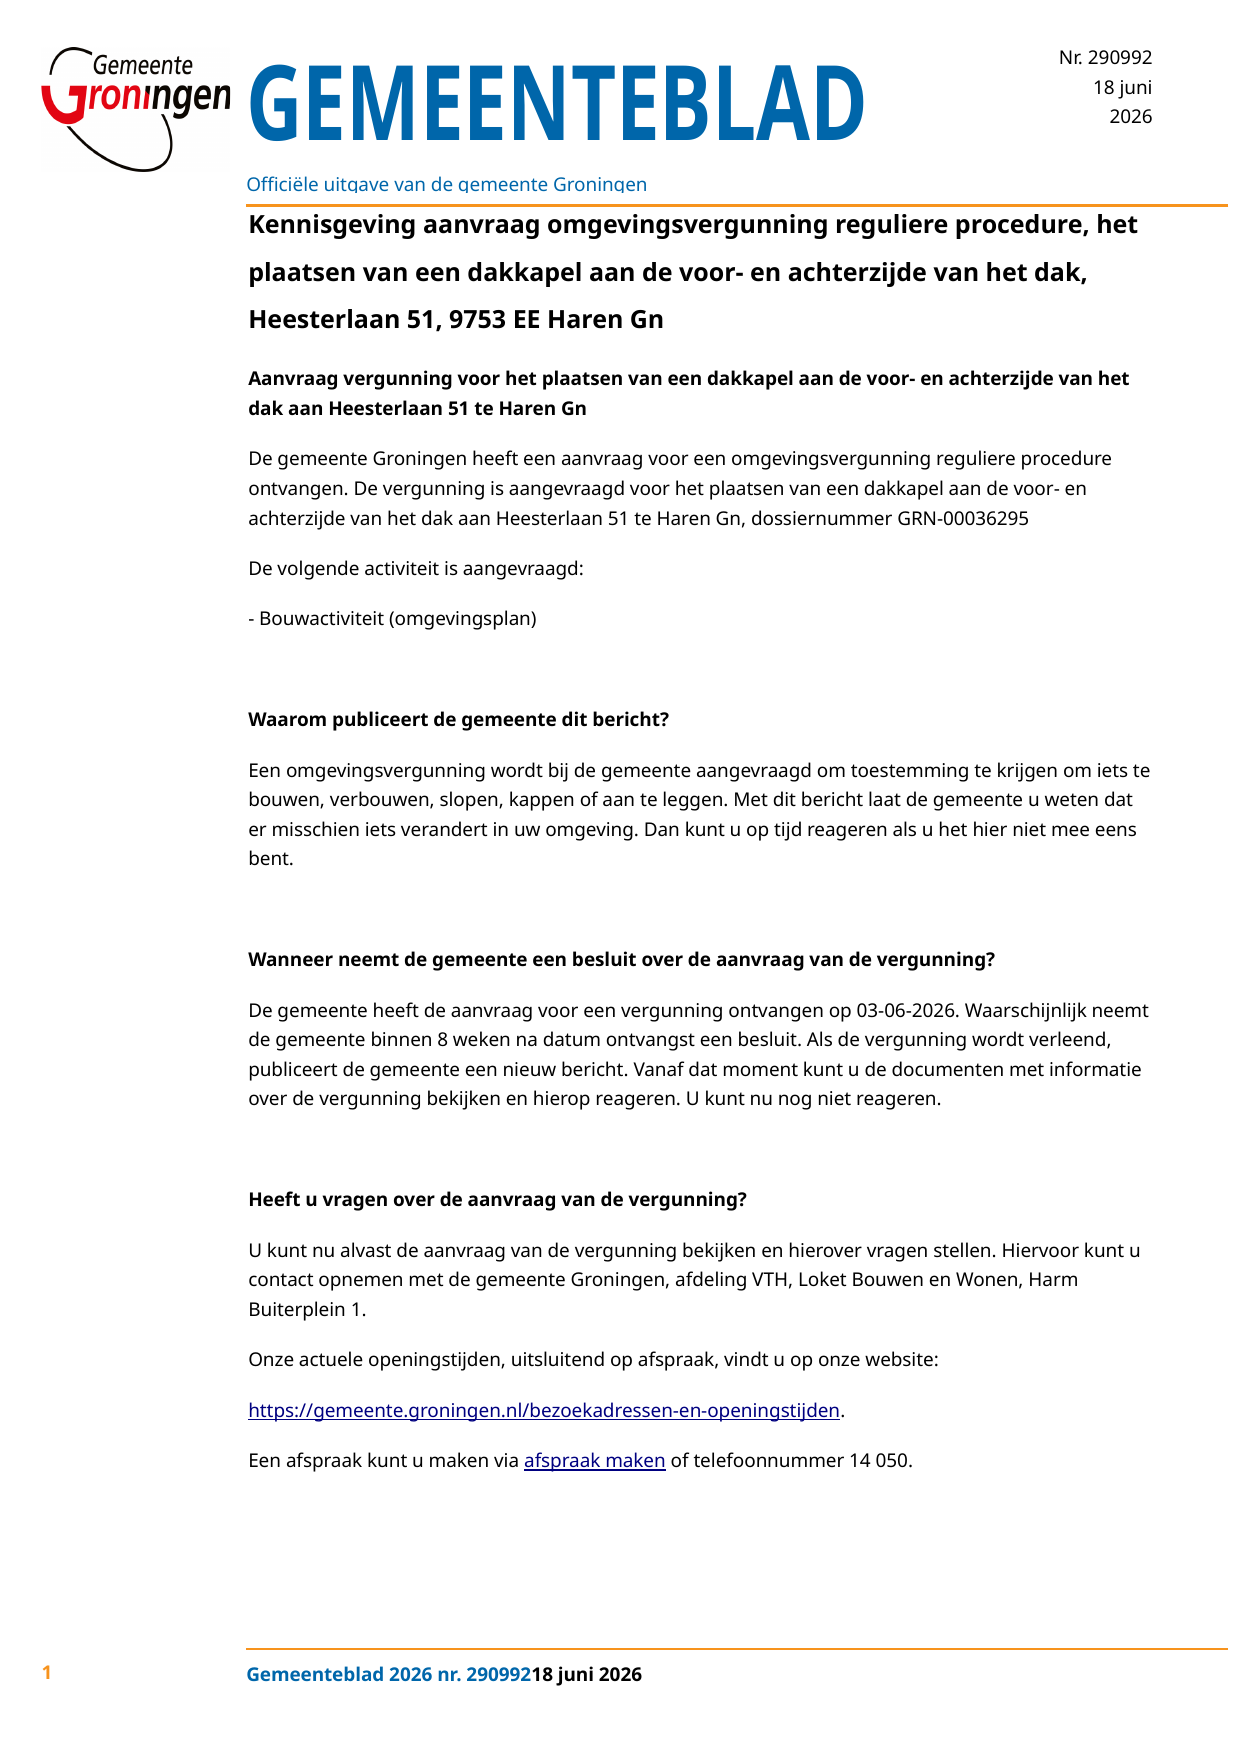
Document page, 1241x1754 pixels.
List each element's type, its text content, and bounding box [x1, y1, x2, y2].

picture [41, 47, 231, 172]
text Een afspraak kunt u maken via afspraak maken of telefoonnummer 14 050. [248, 1447, 1152, 1473]
text Heeft u vragen over de aanvraag van de vergunning? [248, 1186, 1152, 1212]
text Onze actuele openingstijden, uitsluitend op afspraak, vindt u op onze website: [248, 1346, 1152, 1372]
text Een omgevingsvergunning wordt bij de gemeente aangevraagd om toestemming te krijgen om iets te bouwen, verbouwen, slopen, kappen of aan te leggen. Met dit bericht laat de gemeente u weten dat er misschien iets verandert in uw omgeving. Dan kunt u op tijd reageren als u het hier niet mee eens bent. [248, 757, 1152, 871]
text Waarom publiceert de gemeente dit bericht? [248, 706, 1152, 732]
text De gemeente heeft de aanvraag voor een vergunning ontvangen op 03-06-2026. Waarschijnlijk neemt de gemeente binnen 8 weken na datum ontvangst een besluit. Als de vergunning wordt verleend, publiceert de gemeente een nieuw bericht. Vanaf dat moment kunt u de documenten met informatie over de vergunning bekijken en hierop reageren. U kunt nu nog niet reageren. [248, 997, 1152, 1111]
text https://gemeente.groningen.nl/bezoekadressen-en-openingstijden. [248, 1397, 1152, 1422]
text - Bouwactiviteit (omgevingsplan) [248, 606, 1152, 631]
text Wanneer neemt de gemeente een besluit over de aanvraag van de vergunning? [248, 946, 1152, 972]
text De gemeente Groningen heeft een aanvraag voor een omgevingsvergunning reguliere procedure ontvangen. De vergunning is aangevraagd voor het plaatsen van een dakkapel aan de voor- en achterzijde van het dak aan Heesterlaan 51 te Haren Gn, dossiernummer GRN-00036295 [248, 446, 1152, 530]
text Aanvraag vergunning voor het plaatsen van een dakkapel aan de voor- en achterzijde van het dak aan Heesterlaan 51 te Haren Gn [248, 366, 1152, 421]
text De volgende activiteit is aangevraagd: [248, 555, 1152, 581]
text U kunt nu alvast de aanvraag van de vergunning bekijken en hierover vragen stellen. Hiervoor kunt u contact opnemen met de gemeente Groningen, afdeling VTH, Loket Bouwen en Wonen, Harm Buiterplein 1. [248, 1237, 1152, 1322]
text Kennisgeving aanvraag omgevingsvergunning reguliere procedure, het plaatsen van een dakkapel aan de voor- en achterzijde van het dak, Heesterlaan 51, 9753 EE Haren Gn [248, 207, 1152, 336]
